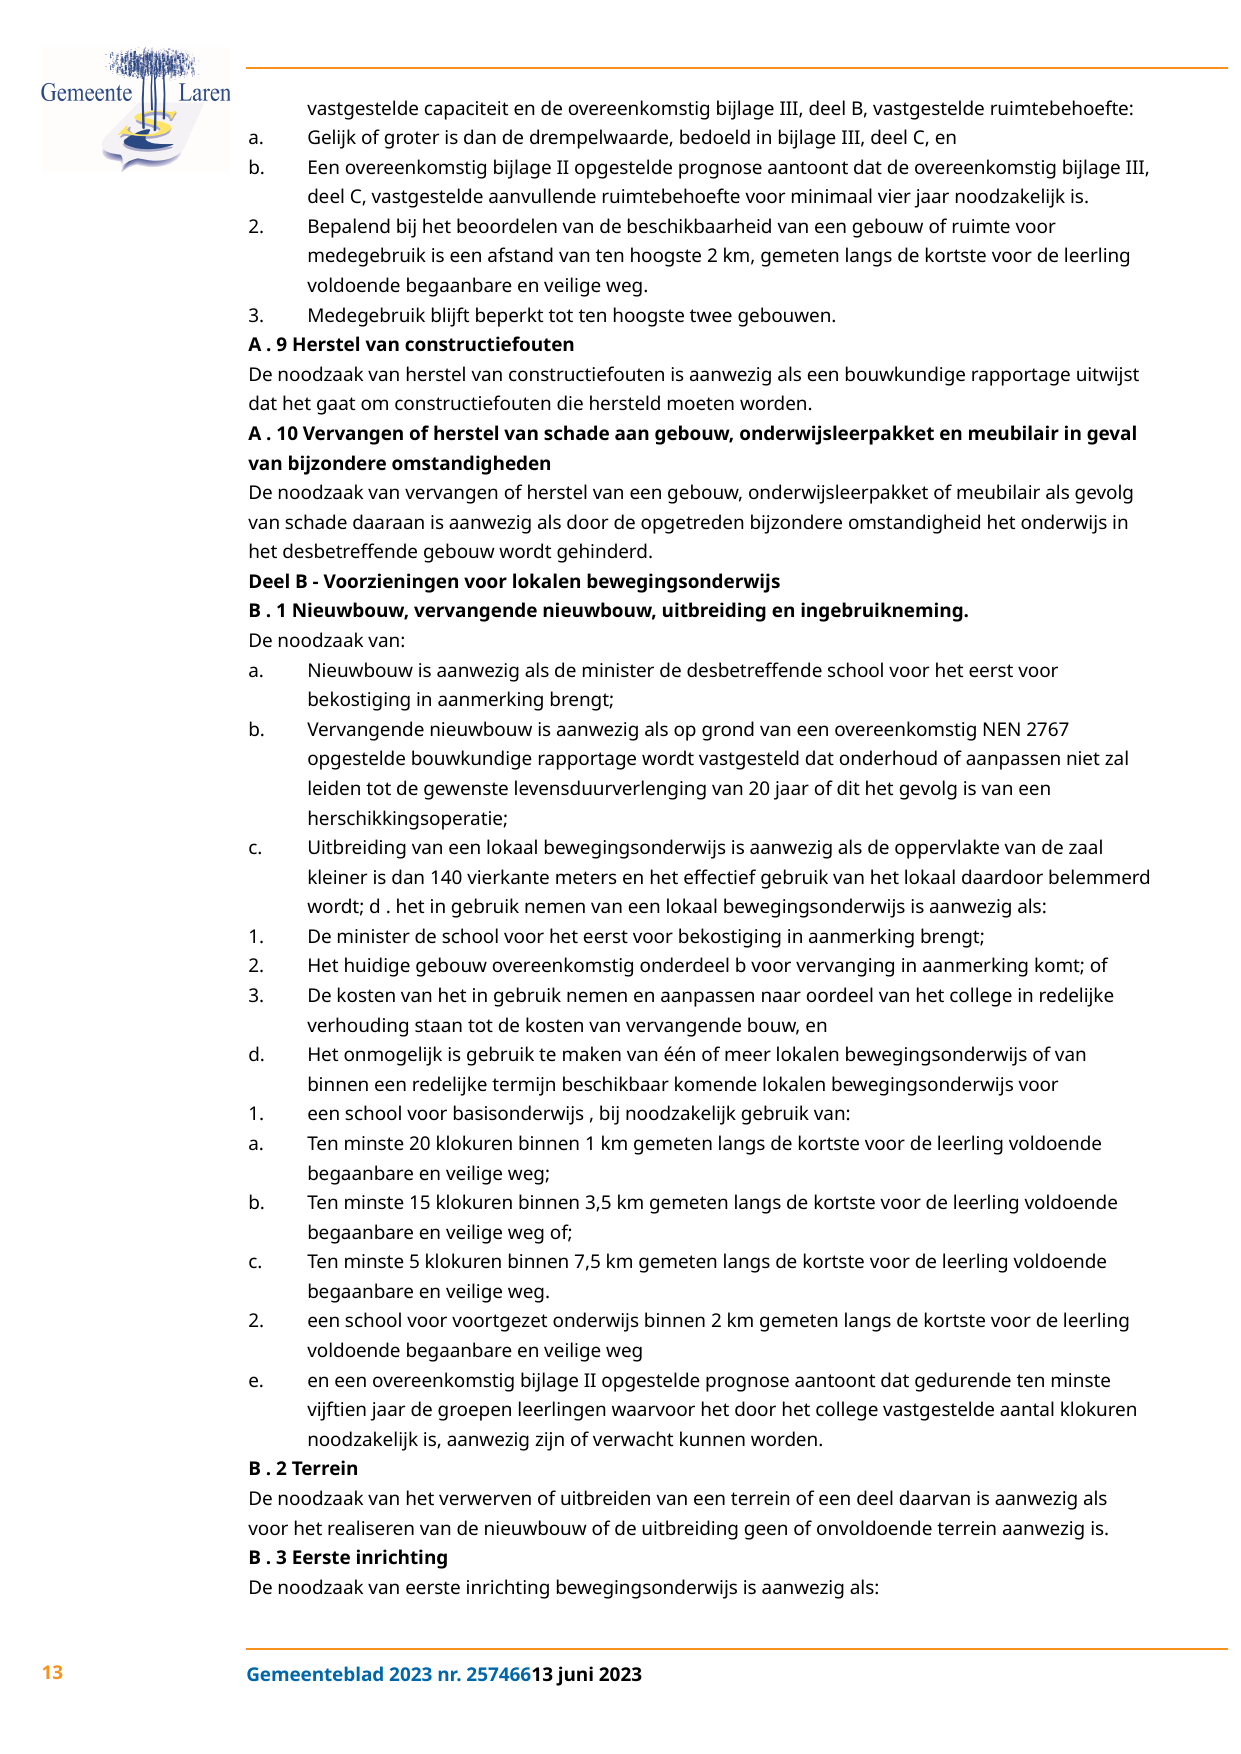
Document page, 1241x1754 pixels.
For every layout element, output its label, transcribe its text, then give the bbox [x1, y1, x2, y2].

list Ten minste 20 klokuren binnen 1 km gemeten langs de kortste voor de leerling voldoende begaanbare en veilige weg; [248, 1130, 1152, 1186]
list Gelijk of groter is dan de drempelwaarde, bedoeld in bijlage III, deel C, en [248, 124, 1152, 150]
text B . 3 Eerste inrichting [248, 1544, 1152, 1570]
text B . 1 Nieuwbouw, vervangende nieuwbouw, uitbreiding en ingebruikneming. [248, 598, 1152, 623]
list een school voor basisonderwijs , bij noodzakelijk gebruik van: [248, 1101, 1152, 1126]
list Het onmogelijk is gebruik te maken van één of meer lokalen bewegingsonderwijs of van binnen een redelijke termijn beschikbaar komende lokalen bewegingsonderwijs voor [248, 1041, 1152, 1097]
list Het huidige gebouw overeenkomstig onderdeel b voor vervanging in aanmerking komt; of [248, 953, 1152, 978]
list De minister de school voor het eerst voor bekostiging in aanmerking brengt; [248, 923, 1152, 949]
list Ten minste 15 klokuren binnen 3,5 km gemeten langs de kortste voor de leerling voldoende begaanbare en veilige weg of; [248, 1189, 1152, 1245]
list Ten minste 5 klokuren binnen 7,5 km gemeten langs de kortste voor de leerling voldoende begaanbare en veilige weg. [248, 1248, 1152, 1304]
text De noodzaak van vervangen of herstel van een gebouw, onderwijsleerpakket of meubilair als gevolg van schade daaraan is aanwezig als door de opgetreden bijzondere omstandigheid het onderwijs in het desbetreffende gebouw wordt gehinderd. [248, 479, 1152, 564]
text De noodzaak van het verwerven of uitbreiden van een terrein of een deel daarvan is aanwezig als voor het realiseren van de nieuwbouw of de uitbreiding geen of onvoldoende terrein aanwezig is. [248, 1485, 1152, 1541]
list en een overeenkomstig bijlage II opgestelde prognose aantoont dat gedurende ten minste vijftien jaar de groepen leerlingen waarvoor het door het college vastgestelde aantal klokuren noodzakelijk is, aanwezig zijn of verwacht kunnen worden. [248, 1367, 1152, 1452]
list een school voor voortgezet onderwijs binnen 2 km gemeten langs de kortste voor de leerling voldoende begaanbare en veilige weg [248, 1308, 1152, 1363]
list Een overeenkomstig bijlage II opgestelde prognose aantoont dat de overeenkomstig bijlage III, deel C, vastgestelde aanvullende ruimtebehoefte voor minimaal vier jaar noodzakelijk is. [248, 154, 1152, 209]
list Vervangende nieuwbouw is aanwezig als op grond van een overeenkomstig NEN 2767 opgestelde bouwkundige rapportage wordt vastgesteld dat onderhoud of aanpassen niet zal leiden tot de gewenste levensduurverlenging van 20 jaar of dit het gevolg is van een herschikkingsoperatie; [248, 716, 1152, 831]
list Nieuwbouw is aanwezig als de minister de desbetreffende school voor het eerst voor bekostiging in aanmerking brengt; [248, 657, 1152, 712]
list vastgestelde capaciteit en de overeenkomstig bijlage III, deel B, vastgestelde ruimtebehoefte: [248, 95, 1152, 121]
text De noodzaak van eerste inrichting bewegingsonderwijs is aanwezig als: [248, 1574, 1152, 1600]
text A . 9 Herstel van constructiefouten [248, 331, 1152, 357]
picture [41, 47, 231, 172]
text B . 2 Terrein [248, 1456, 1152, 1481]
text Deel B - Voorzieningen voor lokalen bewegingsonderwijs [248, 568, 1152, 594]
text De noodzaak van: [248, 627, 1152, 653]
text A . 10 Vervangen of herstel van schade aan gebouw, onderwijsleerpakket en meubilair in geval van bijzondere omstandigheden [248, 420, 1152, 476]
list Bepalend bij het beoordelen van de beschikbaarheid van een gebouw of ruimte voor medegebruik is een afstand van ten hoogste 2 km, gemeten langs de kortste voor de leerling voldoende begaanbare en veilige weg. [248, 213, 1152, 298]
list De kosten van het in gebruik nemen en aanpassen naar oordeel van het college in redelijke verhouding staan tot de kosten van vervangende bouw, en [248, 982, 1152, 1038]
text De noodzaak van herstel van constructiefouten is aanwezig als een bouwkundige rapportage uitwijst dat het gaat om constructiefouten die hersteld moeten worden. [248, 361, 1152, 416]
list Uitbreiding van een lokaal bewegingsonderwijs is aanwezig als de oppervlakte van de zaal kleiner is dan 140 vierkante meters en het effectief gebruik van het lokaal daardoor belemmerd wordt; d . het in gebruik nemen van een lokaal bewegingsonderwijs is aanwezig als: [248, 834, 1152, 919]
list Medegebruik blijft beperkt tot ten hoogste twee gebouwen. [248, 302, 1152, 328]
